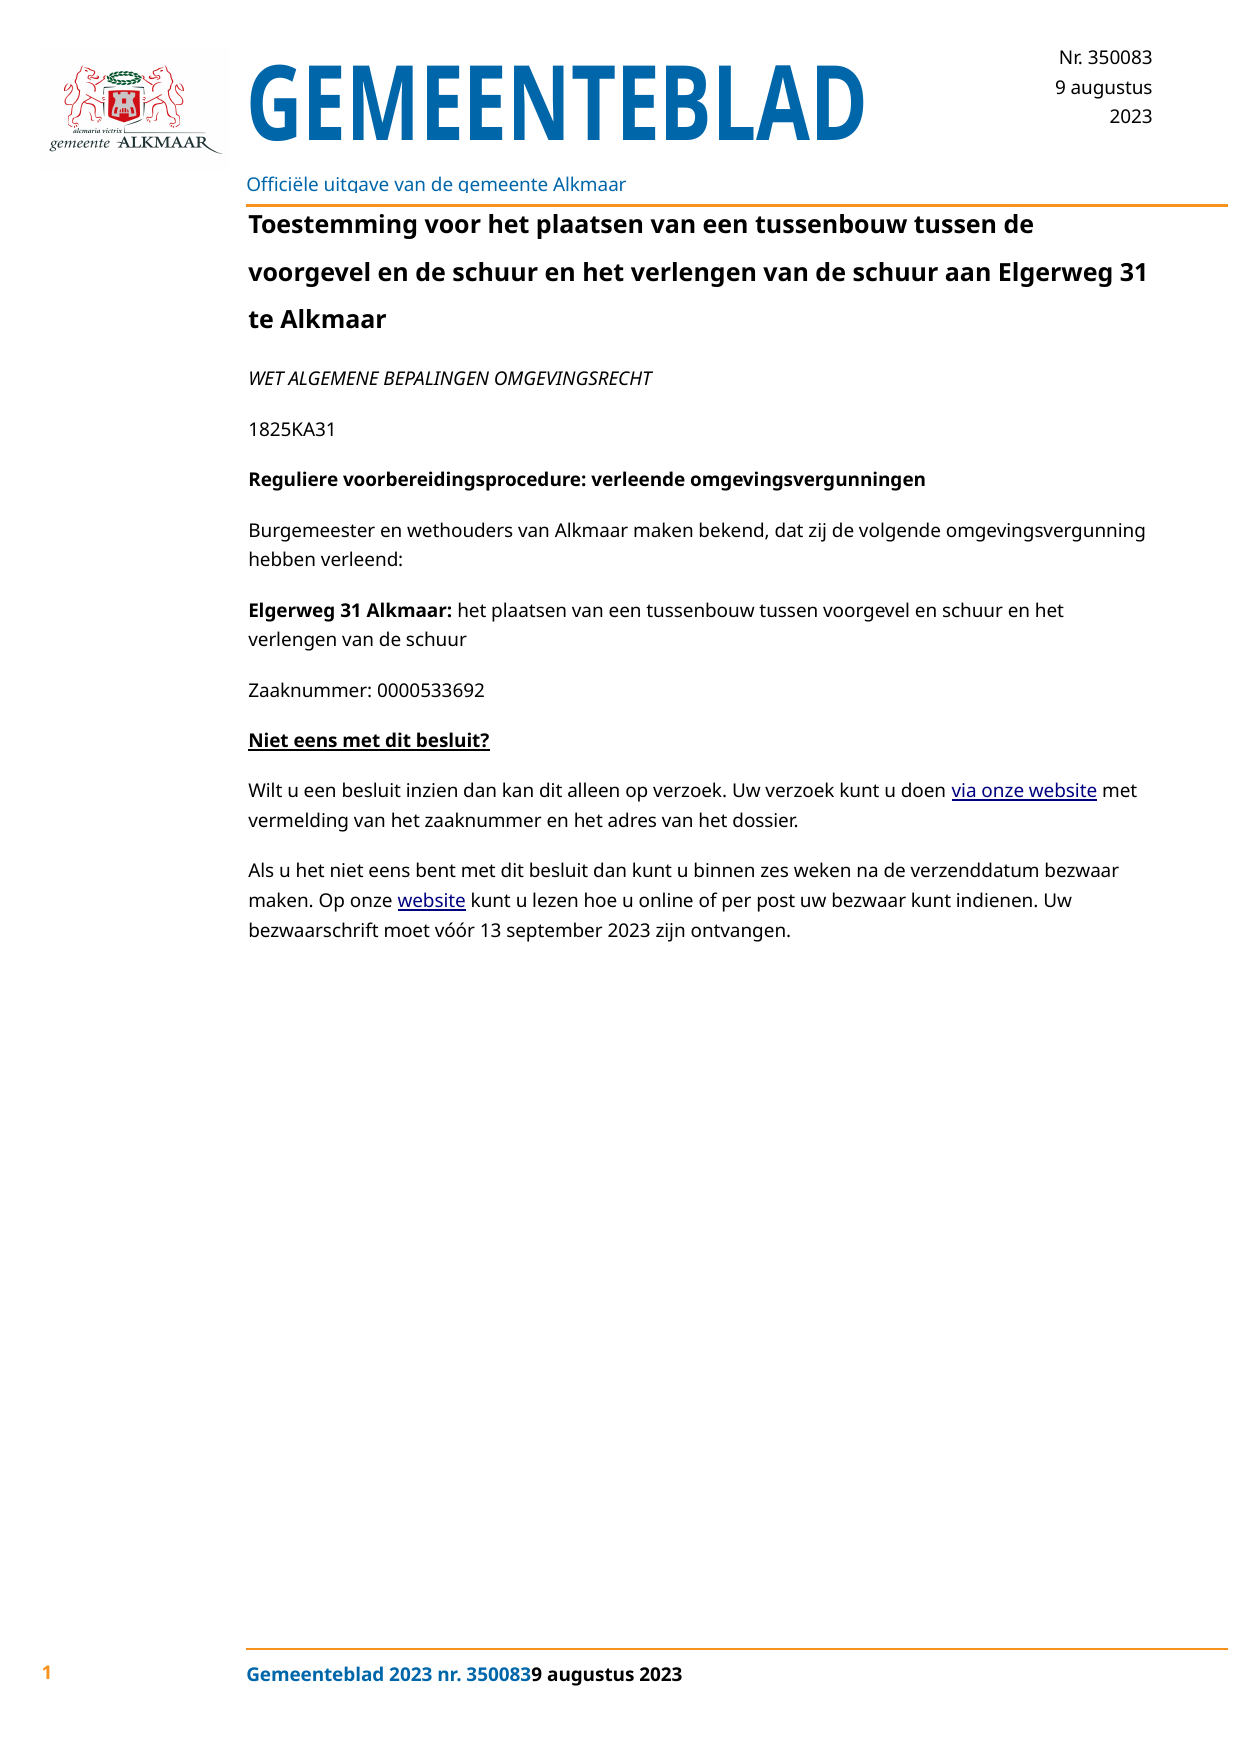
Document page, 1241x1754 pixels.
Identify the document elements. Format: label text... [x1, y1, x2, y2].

text Reguliere voorbereidingsprocedure: verleende omgevingsvergunningen [248, 466, 1152, 492]
picture [41, 47, 231, 172]
text WET ALGEMENE BEPALINGEN OMGEVINGSRECHT [248, 366, 1152, 391]
text Zaaknummer: 0000533692 [248, 677, 1152, 702]
text Niet eens met dit besluit? [248, 727, 1152, 753]
text Elgerweg 31 Alkmaar: het plaatsen van een tussenbouw tussen voorgevel en schuur en het verlengen van de schuur [248, 597, 1152, 652]
text 1825KA31 [248, 416, 1152, 442]
text Burgemeester en wethouders van Alkmaar maken bekend, dat zij de volgende omgevingsvergunning hebben verleend: [248, 517, 1152, 572]
text Als u het niet eens bent met dit besluit dan kunt u binnen zes weken na de verzenddatum bezwaar maken. Op onze website kunt u lezen hoe u online of per post uw bezwaar kunt indienen. Uw bezwaarschrift moet vóór 13 september 2023 zijn ontvangen. [248, 858, 1152, 942]
text Wilt u een besluit inzien dan kan dit alleen op verzoek. Uw verzoek kunt u doen via onze website met vermelding van het zaaknummer en het adres van het dossier. [248, 778, 1152, 833]
text Toestemming voor het plaatsen van een tussenbouw tussen de voorgevel en de schuur en het verlengen van de schuur aan Elgerweg 31 te Alkmaar [248, 207, 1152, 336]
